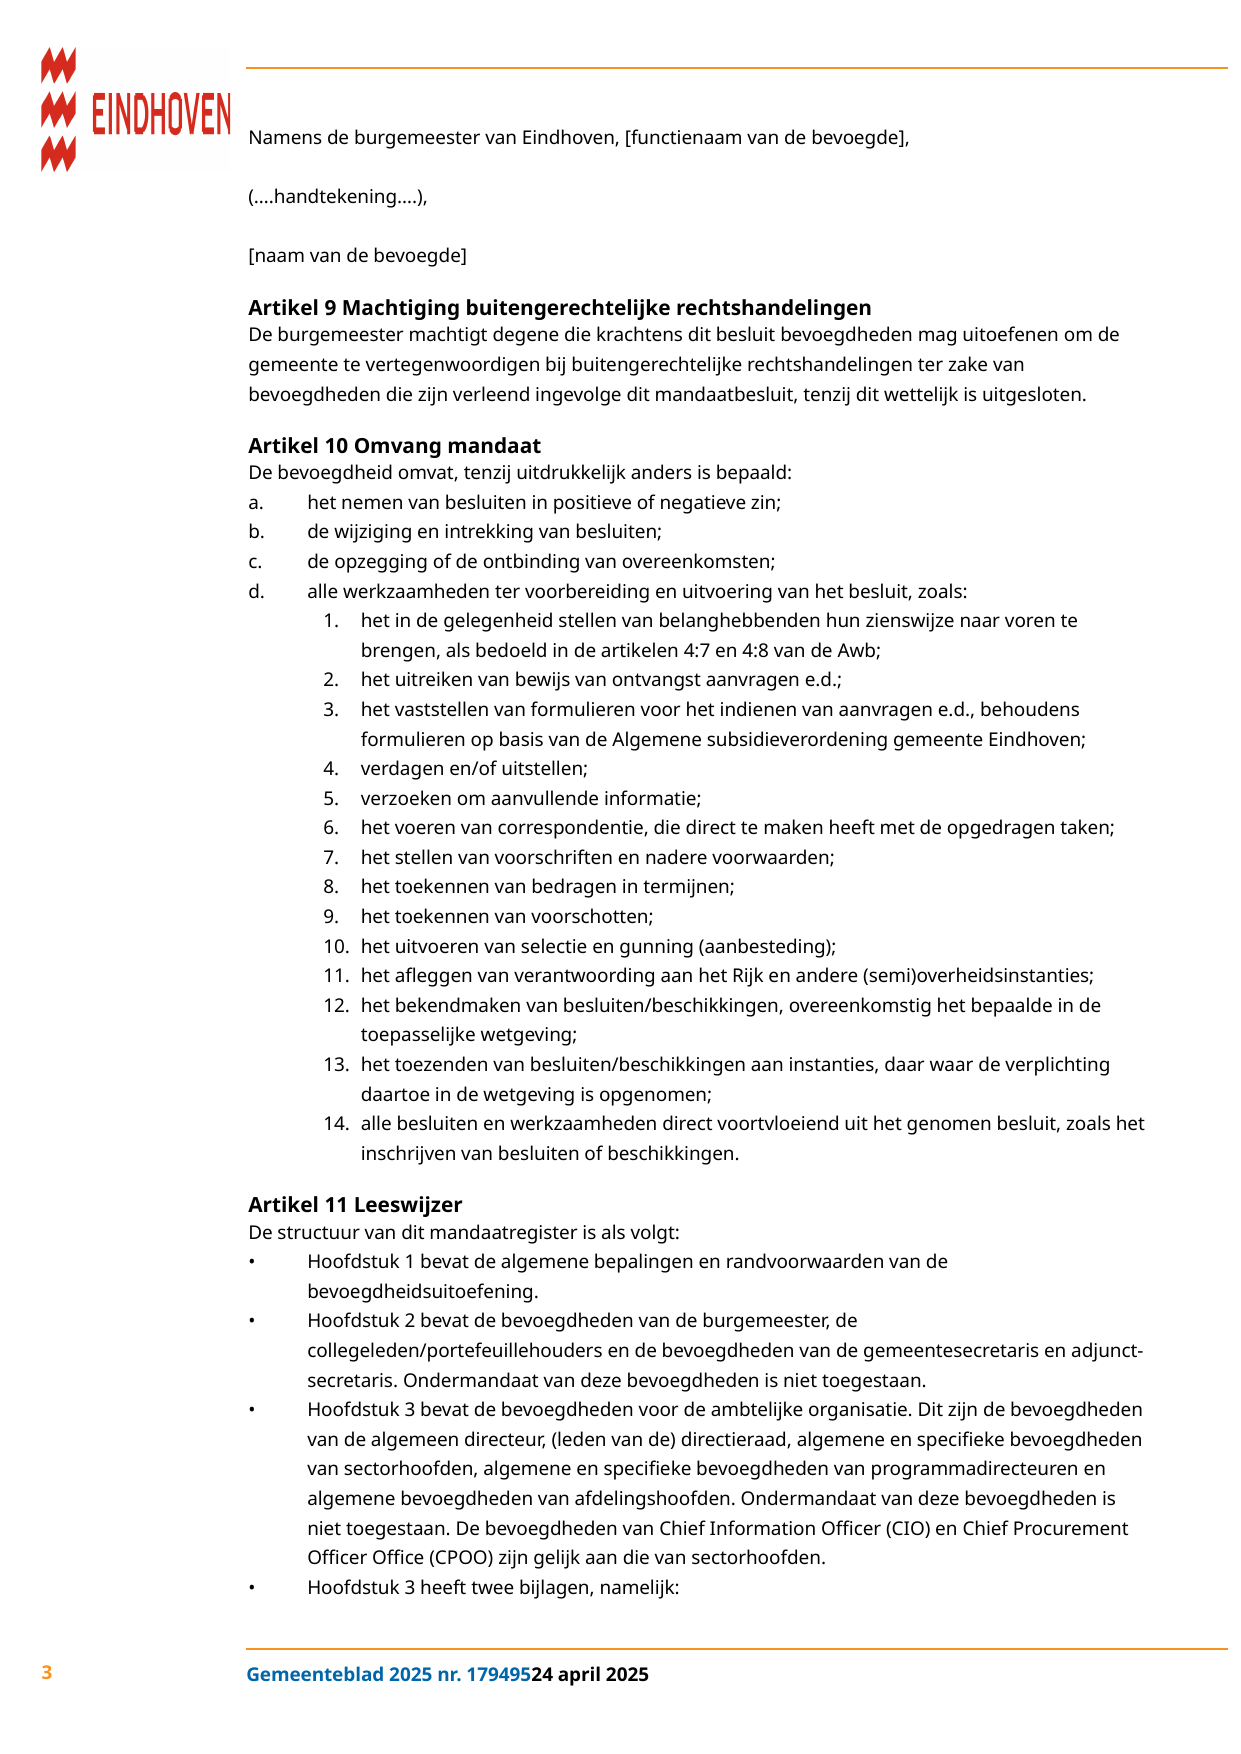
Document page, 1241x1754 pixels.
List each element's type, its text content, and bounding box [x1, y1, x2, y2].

list alle besluiten en werkzaamheden direct voortvloeiend uit het genomen besluit, zoals het inschrijven van besluiten of beschikkingen. [323, 1110, 1152, 1166]
list het toekennen van bedragen in termijnen; [323, 874, 1152, 899]
text Artikel 9 Machtiging buitengerechtelijke rechtshandelingen [248, 293, 1152, 322]
list het uitreiken van bewijs van ontvangst aanvragen e.d.; [323, 667, 1152, 692]
list Hoofdstuk 2 bevat de bevoegdheden van de burgemeester, de collegeleden/portefeuillehouders en de bevoegdheden van de gemeentesecretaris en adjunct-secretaris. Ondermandaat van deze bevoegdheden is niet toegestaan. [248, 1308, 1152, 1392]
list het voeren van correspondentie, die direct te maken heeft met de opgedragen taken; [323, 814, 1152, 840]
list het uitvoeren van selectie en gunning (aanbesteding); [323, 933, 1152, 959]
list Hoofdstuk 1 bevat de algemene bepalingen en randvoorwaarden van de bevoegdheidsuitoefening. [248, 1248, 1152, 1304]
text (….handtekening….), [248, 183, 1152, 209]
text Artikel 11 Leeswijzer [248, 1190, 1152, 1219]
list Hoofdstuk 3 bevat de bevoegdheden voor de ambtelijke organisatie. Dit zijn de bevoegdheden van de algemeen directeur, (leden van de) directieraad, algemene en specifieke bevoegdheden van sectorhoofden, algemene en specifieke bevoegdheden van programmadirecteuren en algemene bevoegdheden van afdelingshoofden. Ondermandaat van deze bevoegdheden is niet toegestaan. De bevoegdheden van Chief Information Officer (CIO) en Chief Procurement Officer Office (CPOO) zijn gelijk aan die van sectorhoofden. [248, 1396, 1152, 1570]
list het bekendmaken van besluiten/beschikkingen, overeenkomstig het bepaalde in de toepasselijke wetgeving; [323, 992, 1152, 1047]
text Artikel 10 Omvang mandaat [248, 431, 1152, 459]
list de opzegging of de ontbinding van overeenkomsten; [248, 548, 1152, 574]
text Namens de burgemeester van Eindhoven, [functienaam van de bevoegde], [248, 124, 1152, 150]
list verzoeken om aanvullende informatie; [323, 785, 1152, 811]
list het in de gelegenheid stellen van belanghebbenden hun zienswijze naar voren te brengen, als bedoeld in de artikelen 4:7 en 4:8 van de Awb; [323, 607, 1152, 663]
list het stellen van voorschriften en nadere voorwaarden; [323, 844, 1152, 870]
text De burgemeester machtigt degene die krachtens dit besluit bevoegdheden mag uitoefenen om de gemeente te vertegenwoordigen bij buitengerechtelijke rechtshandelingen ter zake van bevoegdheden die zijn verleend ingevolge dit mandaatbesluit, tenzij dit wettelijk is uitgesloten. [248, 322, 1152, 406]
text De bevoegdheid omvat, tenzij uitdrukkelijk anders is bepaald: [248, 459, 1152, 485]
list het toezenden van besluiten/beschikkingen aan instanties, daar waar de verplichting daartoe in de wetgeving is opgenomen; [323, 1051, 1152, 1107]
list het vaststellen van formulieren voor het indienen van aanvragen e.d., behoudens formulieren op basis van de Algemene subsidieverordening gemeente Eindhoven; [323, 696, 1152, 752]
list alle werkzaamheden ter voorbereiding en uitvoering van het besluit, zoals: [248, 578, 1152, 604]
list de wijziging en intrekking van besluiten; [248, 519, 1152, 544]
text De structuur van dit mandaatregister is als volgt: [248, 1219, 1152, 1244]
list verdagen en/of uitstellen; [323, 755, 1152, 781]
list het afleggen van verantwoording aan het Rijk en andere (semi)overheidsinstanties; [323, 962, 1152, 988]
text [naam van de bevoegde] [248, 243, 1152, 268]
list het toekennen van voorschotten; [323, 903, 1152, 929]
picture [41, 47, 231, 172]
list Hoofdstuk 3 heeft twee bijlagen, namelijk: [248, 1574, 1152, 1599]
list het nemen van besluiten in positieve of negatieve zin; [248, 489, 1152, 515]
